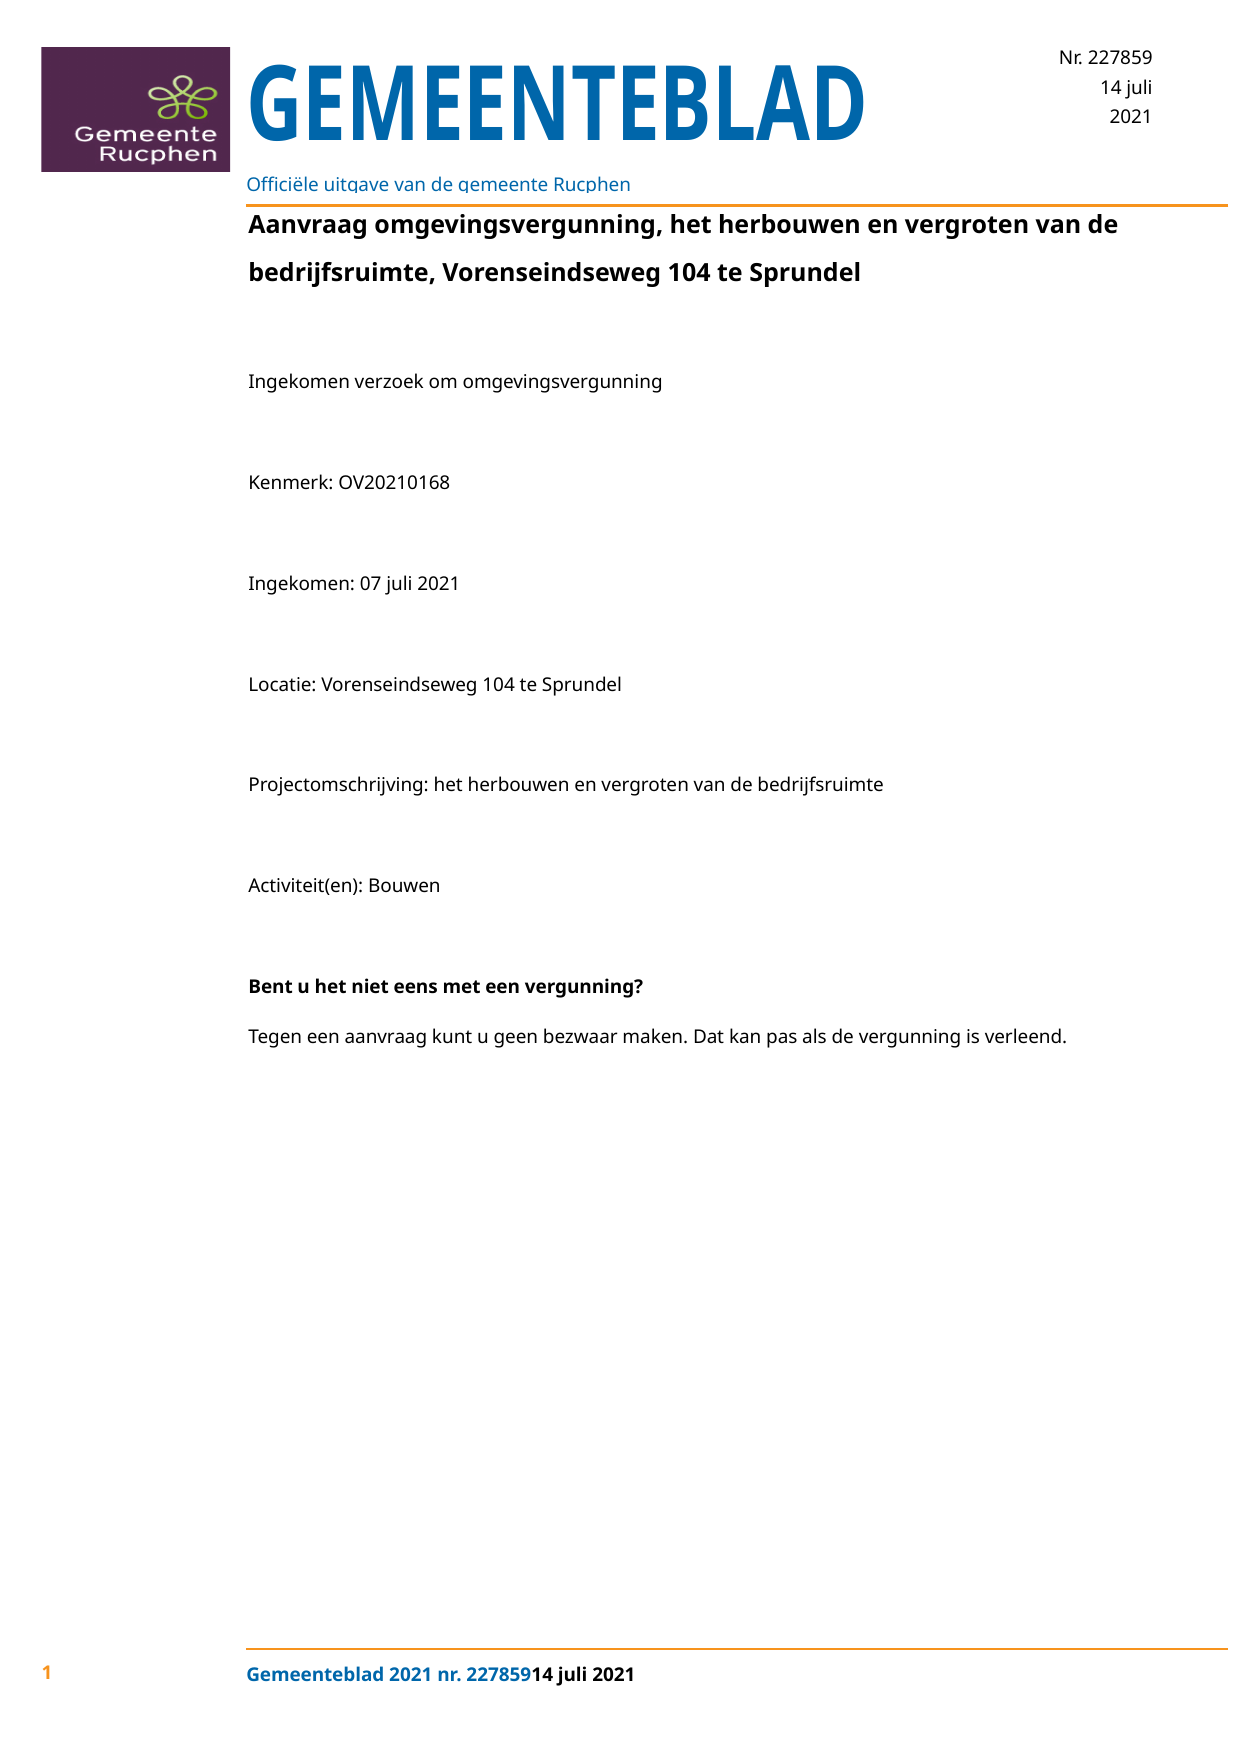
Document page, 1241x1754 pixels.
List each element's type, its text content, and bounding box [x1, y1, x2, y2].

text Ingekomen verzoek om omgevingsvergunning [248, 368, 1152, 394]
text Kenmerk: OV20210168 [248, 469, 1152, 495]
text Bent u het niet eens met een vergunning? [248, 973, 1152, 999]
text Tegen een aanvraag kunt u geen bezwaar maken. Dat kan pas als de vergunning is verleend. [248, 1024, 1152, 1049]
text Aanvraag omgevingsvergunning, het herbouwen en vergroten van de bedrijfsruimte, Vorenseindseweg 104 te Sprundel [248, 207, 1152, 288]
picture [41, 47, 231, 172]
text Ingekomen: 07 juli 2021 [248, 570, 1152, 596]
text Locatie: Vorenseindseweg 104 te Sprundel [248, 671, 1152, 697]
text Activiteit(en): Bouwen [248, 872, 1152, 898]
text Projectomschrijving: het herbouwen en vergroten van de bedrijfsruimte [248, 772, 1152, 797]
